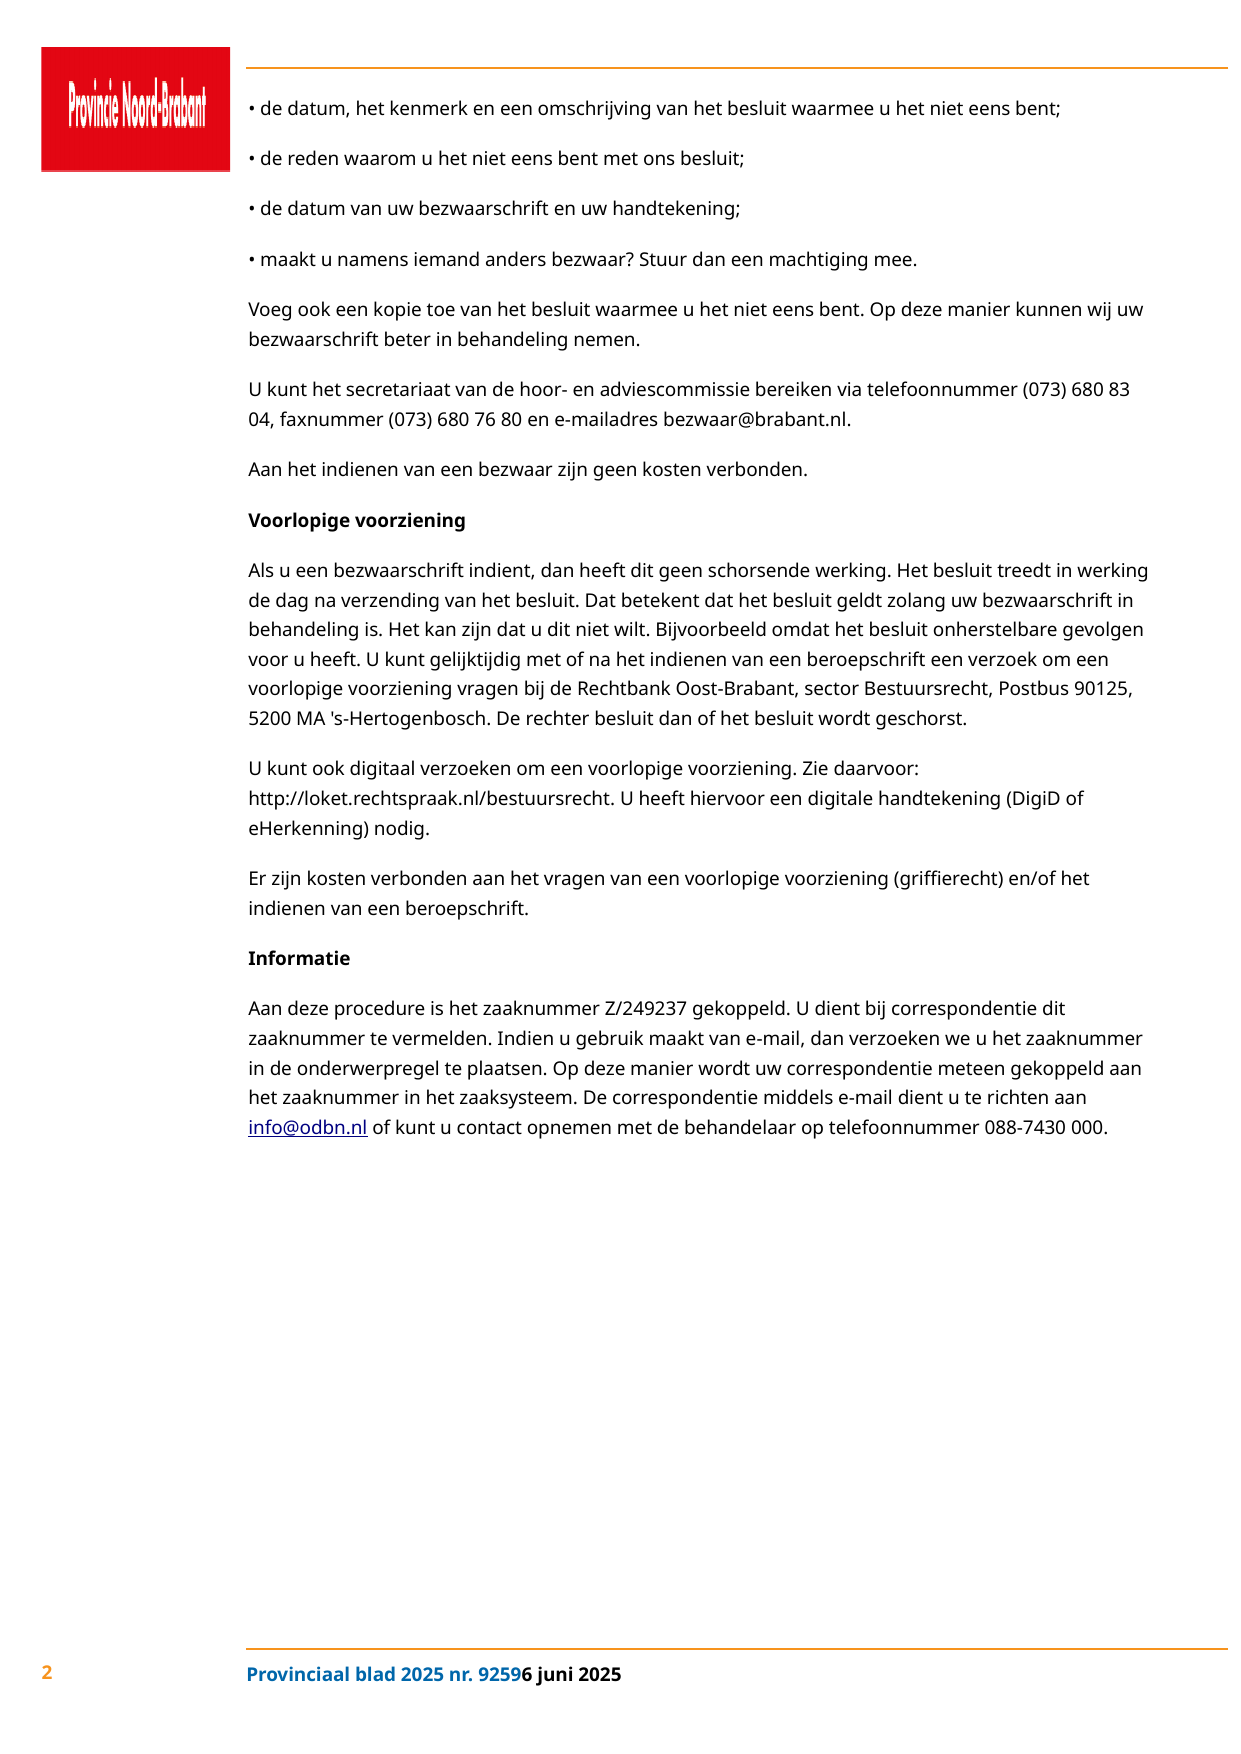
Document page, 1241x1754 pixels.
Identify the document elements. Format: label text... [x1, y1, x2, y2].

text Voeg ook een kopie toe van het besluit waarmee u het niet eens bent. Op deze manier kunnen wij uw bezwaarschrift beter in behandeling nemen. [248, 296, 1152, 352]
text • de datum, het kenmerk en een omschrijving van het besluit waarmee u het niet eens bent; [248, 95, 1152, 121]
text Aan deze procedure is het zaaknummer Z/249237 gekoppeld. U dient bij correspondentie dit zaaknummer te vermelden. Indien u gebruik maakt van e-mail, dan verzoeken we u het zaaknummer in de onderwerpregel te plaatsen. Op deze manier wordt uw correspondentie meteen gekoppeld aan het zaaknummer in het zaaksysteem. De correspondentie middels e-mail dient u te richten aan info@odbn.nl of kunt u contact opnemen met de behandelaar op telefoonnummer 088-7430 000. [248, 996, 1152, 1140]
text Aan het indienen van een bezwaar zijn geen kosten verbonden. [248, 456, 1152, 482]
text • maakt u namens iemand anders bezwaar? Stuur dan een machtiging mee. [248, 246, 1152, 272]
text • de datum van uw bezwaarschrift en uw handtekening; [248, 196, 1152, 221]
text • de reden waarom u het niet eens bent met ons besluit; [248, 145, 1152, 171]
text Als u een bezwaarschrift indient, dan heeft dit geen schorsende werking. Het besluit treedt in werking de dag na verzending van het besluit. Dat betekent dat het besluit geldt zolang uw bezwaarschrift in behandeling is. Het kan zijn dat u dit niet wilt. Bijvoorbeeld omdat het besluit onherstelbare gevolgen voor u heeft. U kunt gelijktijdig met of na het indienen van een beroepschrift een verzoek om een voorlopige voorziening vragen bij de Rechtbank Oost-Brabant, sector Bestuursrecht, Postbus 90125, 5200 MA 's‑Hertogenbosch. De rechter besluit dan of het besluit wordt geschorst. [248, 557, 1152, 731]
text Voorlopige voorziening [248, 507, 1152, 533]
text Informatie [248, 945, 1152, 971]
text U kunt het secretariaat van de hoor- en adviescommissie bereiken via telefoonnummer (073) 680 83 04, faxnummer (073) 680 76 80 en e-mailadres bezwaar@brabant.nl. [248, 376, 1152, 432]
picture [41, 47, 231, 172]
text Er zijn kosten verbonden aan het vragen van een voorlopige voorziening (griffierecht) en/of het indienen van een beroepschrift. [248, 865, 1152, 921]
text U kunt ook digitaal verzoeken om een voorlopige voorziening. Zie daarvoor: http://loket.rechtspraak.nl/bestuursrecht. U heeft hiervoor een digitale handtekening (DigiD of eHerkenning) nodig. [248, 756, 1152, 841]
